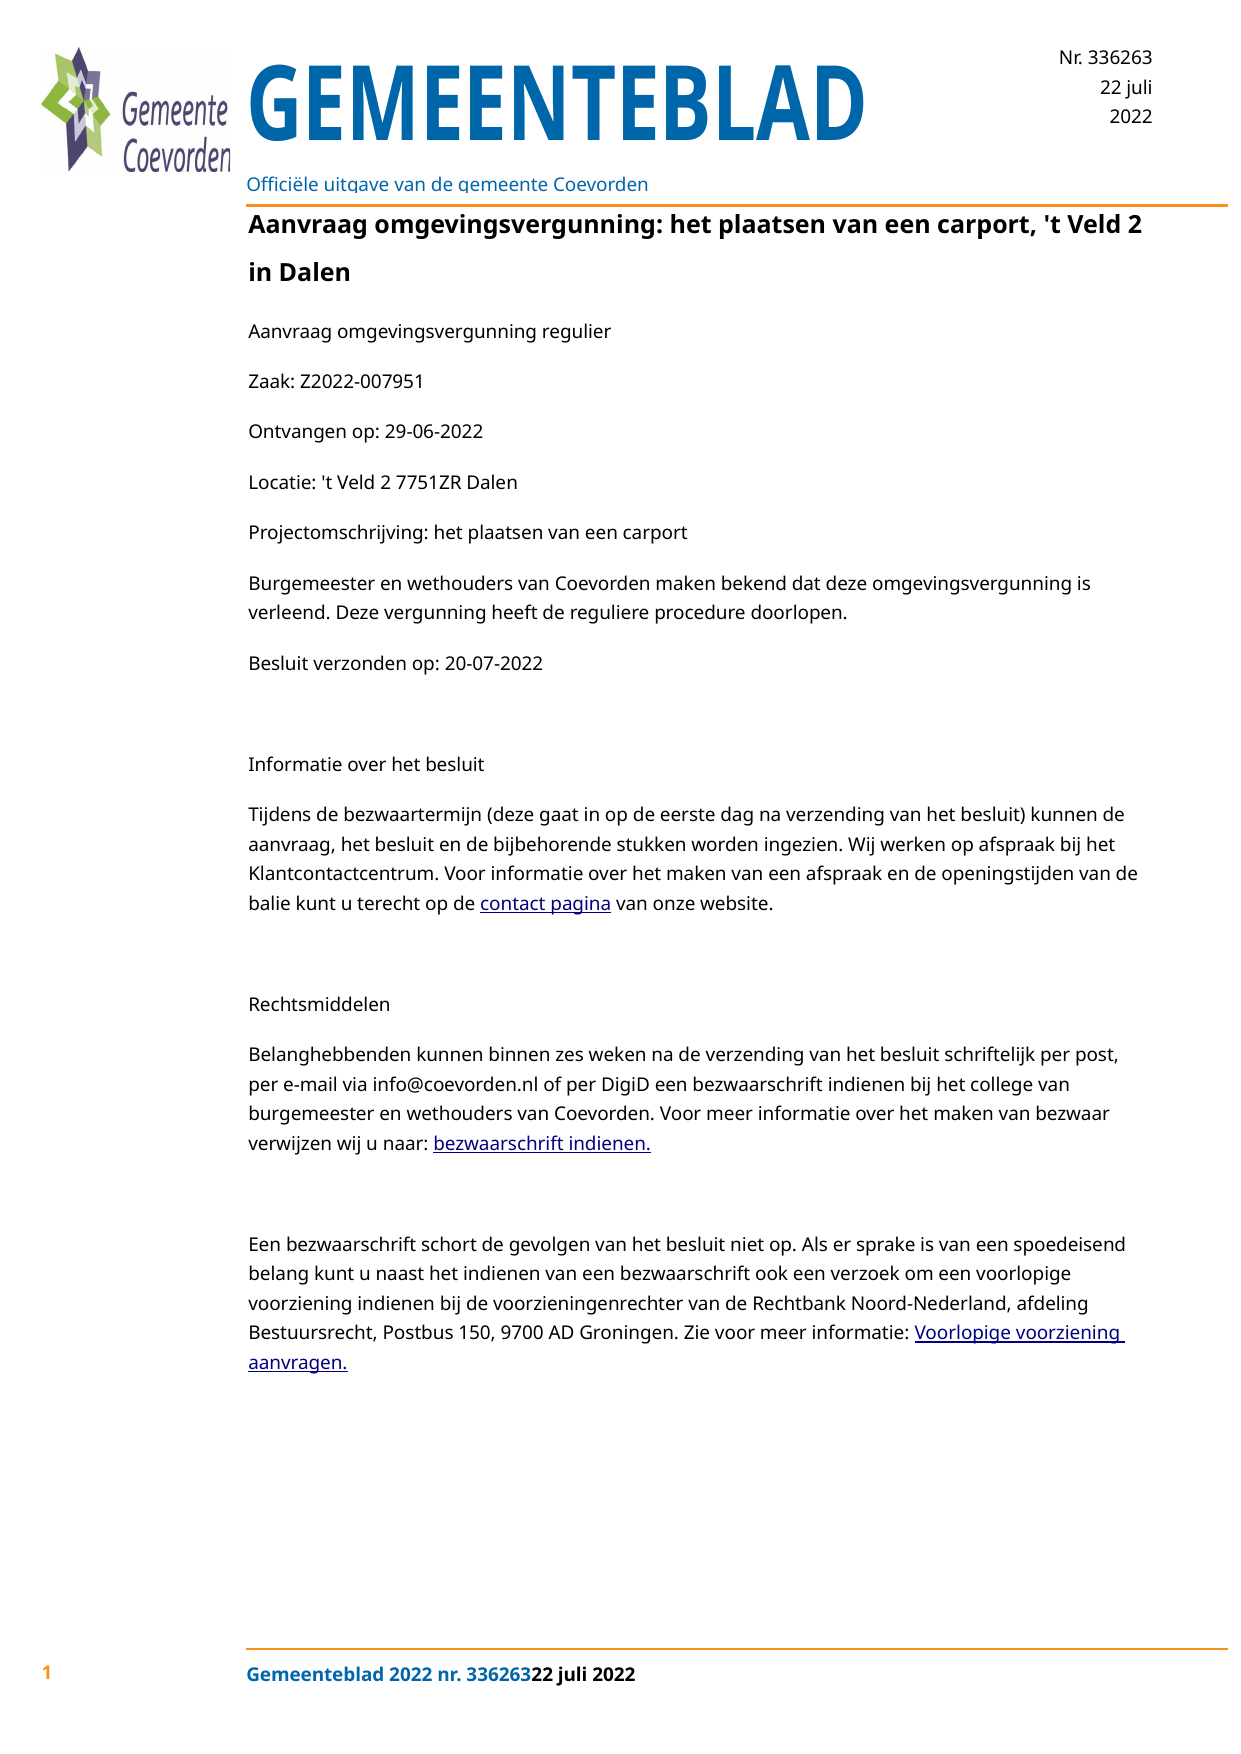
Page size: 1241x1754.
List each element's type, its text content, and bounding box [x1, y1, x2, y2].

text Zaak: Z2022-007951 [248, 368, 1152, 394]
text Besluit verzonden op: 20-07-2022 [248, 650, 1152, 676]
text Aanvraag omgevingsvergunning regulier [248, 318, 1152, 344]
text Belanghebbenden kunnen binnen zes weken na de verzending van het besluit schriftelijk per post, per e-mail via info@coevorden.nl of per DigiD een bezwaarschrift indienen bij het college van burgemeester en wethouders van Coevorden. Voor meer informatie over het maken van bezwaar verwijzen wij u naar: bezwaarschrift indienen. [248, 1041, 1152, 1156]
text Een bezwaarschrift schort de gevolgen van het besluit niet op. Als er sprake is van een spoedeisend belang kunt u naast het indienen van een bezwaarschrift ook een verzoek om een voorlopige voorziening indienen bij de voorzieningenrechter van de Rechtbank Noord-Nederland, afdeling Bestuursrecht, Postbus 150, 9700 AD Groningen. Zie voor meer informatie: Voorlopige voorziening aanvragen. [248, 1231, 1152, 1375]
text Burgemeester en wethouders van Coevorden maken bekend dat deze omgevingsvergunning is verleend. Deze vergunning heeft de reguliere procedure doorlopen. [248, 570, 1152, 625]
text Aanvraag omgevingsvergunning: het plaatsen van een carport, 't Veld 2 in Dalen [248, 207, 1152, 288]
text Tijdens de bezwaartermijn (deze gaat in op de eerste dag na verzending van het besluit) kunnen de aanvraag, het besluit en de bijbehorende stukken worden ingezien. Wij werken op afspraak bij het Klantcontactcentrum. Voor informatie over het maken van een afspraak en de openingstijden van de balie kunt u terecht op de contact pagina van onze website. [248, 801, 1152, 916]
text Informatie over het besluit [248, 751, 1152, 777]
text Ontvangen op: 29-06-2022 [248, 419, 1152, 444]
text Projectomschrijving: het plaatsen van een carport [248, 519, 1152, 545]
text Rechtsmiddelen [248, 991, 1152, 1017]
text Locatie: 't Veld 2 7751ZR Dalen [248, 469, 1152, 495]
picture [41, 47, 231, 172]
